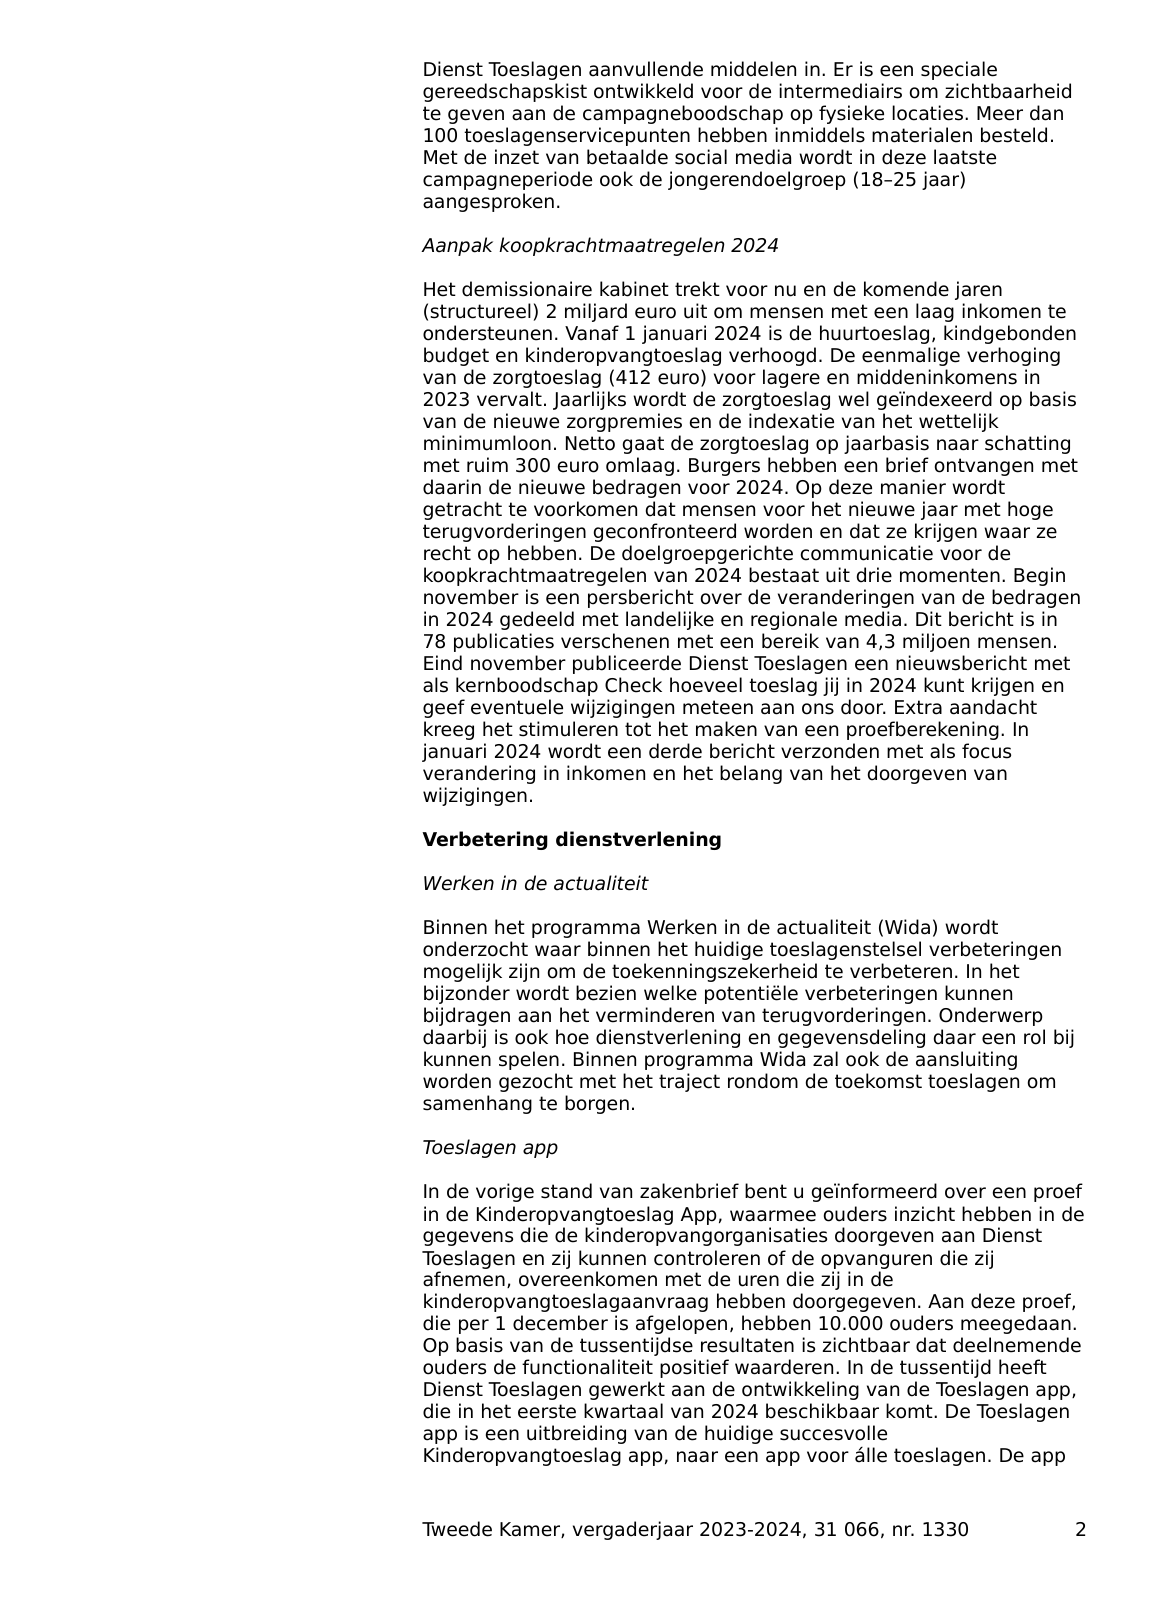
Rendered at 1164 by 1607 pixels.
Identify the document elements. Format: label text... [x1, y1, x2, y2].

text In de vorige stand van zakenbrief bent u geïnformeerd over een proef in de Kinderopvangtoeslag App, waarmee ouders inzicht hebben in de gegevens die de kinderopvangorganisaties doorgeven aan Dienst Toeslagen en zij kunnen controleren of de opvanguren die zij afnemen, overeenkomen met de uren die zij in de kinderopvangtoeslagaanvraag hebben doorgegeven. Aan deze proef, die per 1 december is afgelopen, hebben 10.000 ouders meegedaan. Op basis van de tussentijdse resultaten is zichtbaar dat deelnemende ouders de functionaliteit positief waarderen. In de tussentijd heeft Dienst Toeslagen gewerkt aan de ontwikkeling van de Toeslagen app, die in het eerste kwartaal van 2024 beschikbaar komt. De Toeslagen app is een uitbreiding van de huidige succesvolle Kinderopvangtoeslag app, naar een app voor álle toeslagen. De app [422, 1181, 1087, 1467]
text Het demissionaire kabinet trekt voor nu en de komende jaren (structureel) 2 miljard euro uit om mensen met een laag inkomen te ondersteunen. Vanaf 1 januari 2024 is de huurtoeslag, kindgebonden budget en kinderopvangtoeslag verhoogd. De eenmalige verhoging van de zorgtoeslag (412 euro) voor lagere en middeninkomens in 2023 vervalt. Jaarlijks wordt de zorgtoeslag wel geïndexeerd op basis van de nieuwe zorgpremies en de indexatie van het wettelijk minimumloon. Netto gaat de zorgtoeslag op jaarbasis naar schatting met ruim 300 euro omlaag. Burgers hebben een brief ontvangen met daarin de nieuwe bedragen voor 2024. Op deze manier wordt getracht te voorkomen dat mensen voor het nieuwe jaar met hoge terugvorderingen geconfronteerd worden en dat ze krijgen waar ze recht op hebben. De doelgroepgerichte communicatie voor de koopkrachtmaatregelen van 2024 bestaat uit drie momenten. Begin november is een persbericht over de veranderingen van de bedragen in 2024 gedeeld met landelijke en regionale media. Dit bericht is in 78 publicaties verschenen met een bereik van 4,3 miljoen mensen. Eind november publiceerde Dienst Toeslagen een nieuwsbericht met als kernboodschap Check hoeveel toeslag jij in 2024 kunt krijgen en geef eventuele wijzigingen meteen aan ons door. Extra aandacht kreeg het stimuleren tot het maken van een proefberekening. In januari 2024 wordt een derde bericht verzonden met als focus verandering in inkomen en het belang van het doorgeven van wijzigingen. [422, 279, 1087, 807]
subtitle Toeslagen app [422, 1137, 1087, 1159]
subtitle Werken in de actualiteit [422, 873, 1087, 895]
text Binnen het programma Werken in de actualiteit (Wida) wordt onderzocht waar binnen het huidige toeslagenstelsel verbeteringen mogelijk zijn om de toekenningszekerheid te verbeteren. In het bijzonder wordt bezien welke potentiële verbeteringen kunnen bijdragen aan het verminderen van terugvorderingen. Onderwerp daarbij is ook hoe dienstverlening en gegevensdeling daar een rol bij kunnen spelen. Binnen programma Wida zal ook de aansluiting worden gezocht met het traject rondom de toekomst toeslagen om samenhang te borgen. [422, 917, 1087, 1115]
subtitle Verbetering dienstverlening [422, 829, 1087, 851]
text Dienst Toeslagen aanvullende middelen in. Er is een speciale gereedschapskist ontwikkeld voor de intermediairs om zichtbaarheid te geven aan de campagneboodschap op fysieke locaties. Meer dan 100 toeslagenservicepunten hebben inmiddels materialen besteld. Met de inzet van betaalde social media wordt in deze laatste campagneperiode ook de jongerendoelgroep (18–25 jaar) aangesproken. [422, 59, 1087, 213]
subtitle Aanpak koopkrachtmaatregelen 2024 [422, 235, 1087, 257]
